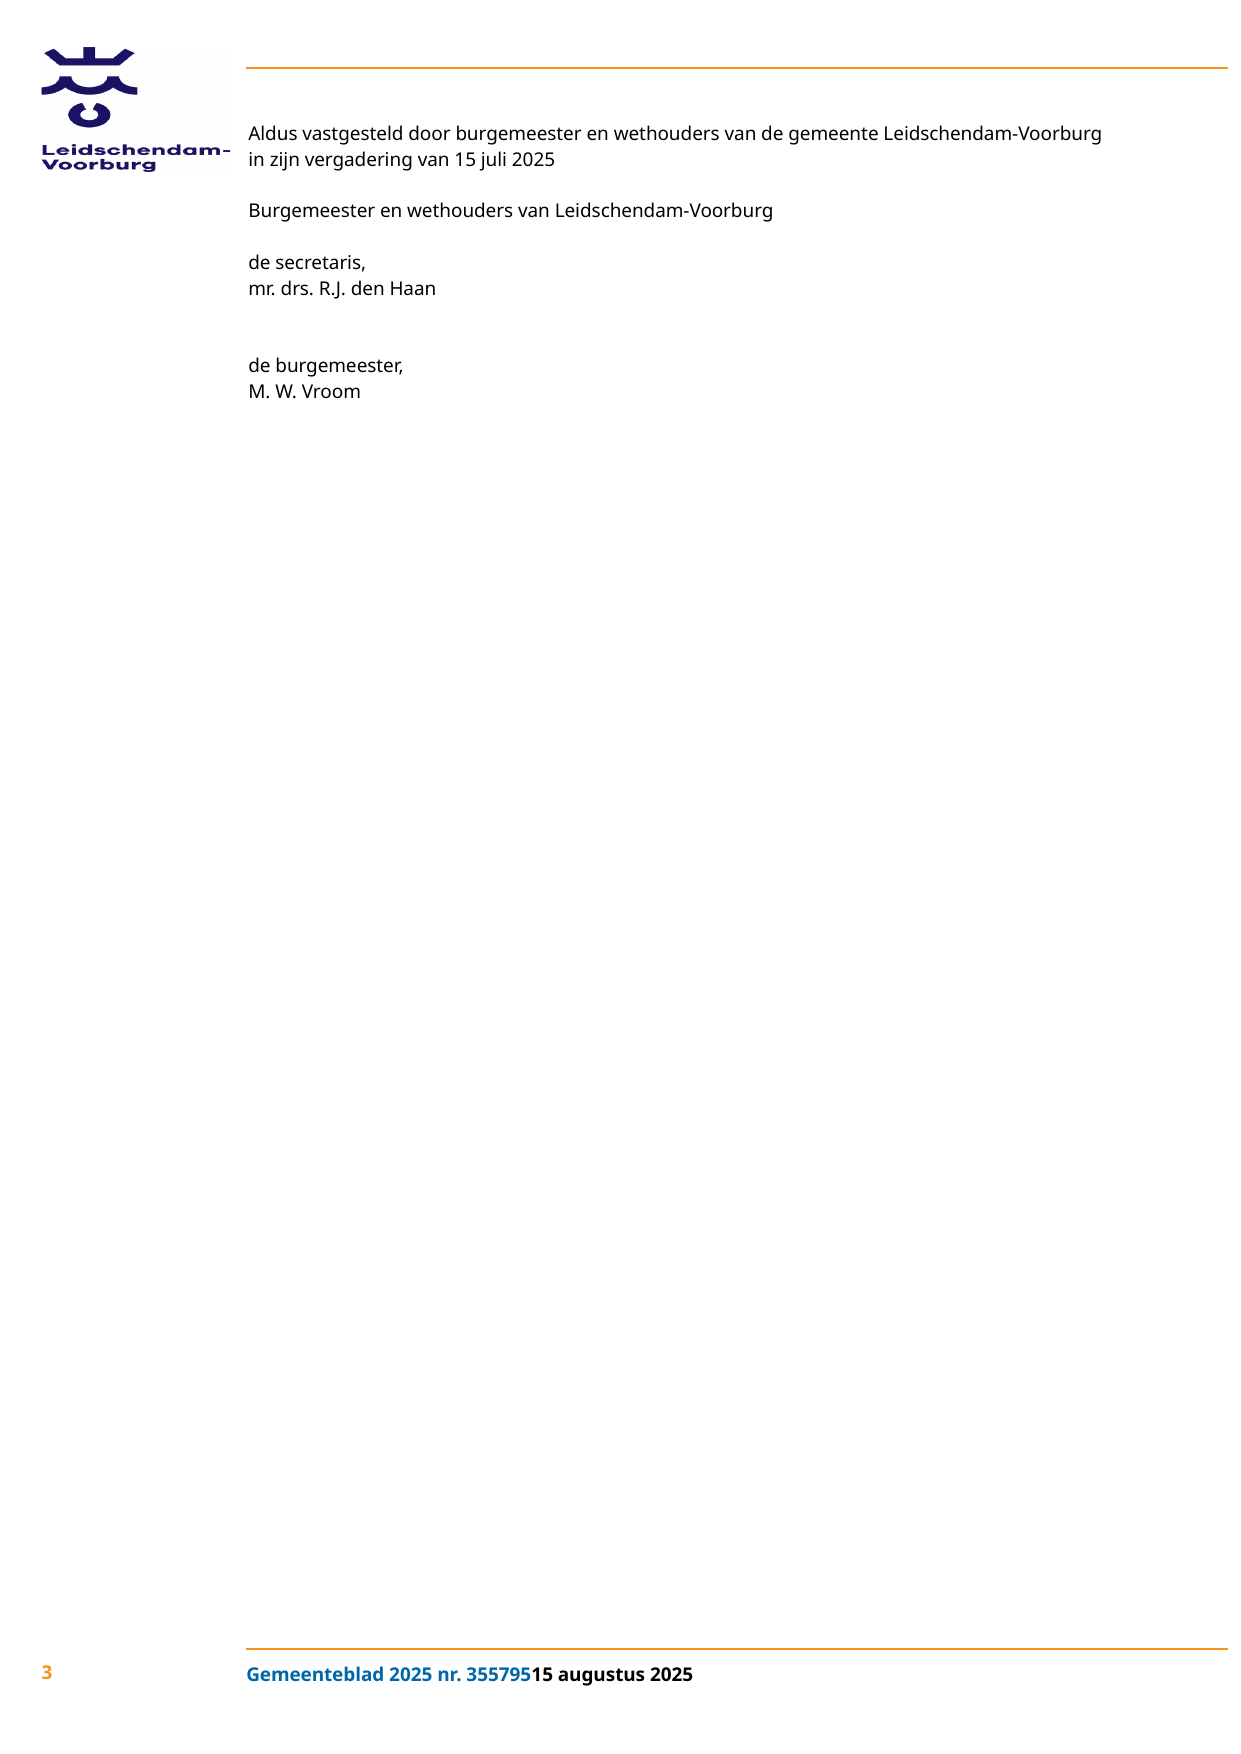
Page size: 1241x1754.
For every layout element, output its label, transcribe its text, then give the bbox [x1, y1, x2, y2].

text mr. drs. R.J. den Haan [248, 275, 1152, 301]
text Aldus vastgesteld door burgemeester en wethouders van de gemeente Leidschendam-Voorburg [248, 121, 1152, 146]
text Burgemeester en wethouders van Leidschendam-Voorburg [248, 198, 1152, 223]
text in zijn vergadering van 15 juli 2025 [248, 146, 1152, 172]
text M. W. Vroom [248, 378, 1152, 403]
text de secretaris, [248, 249, 1152, 275]
text de burgemeester, [248, 352, 1152, 378]
picture [41, 47, 231, 172]
